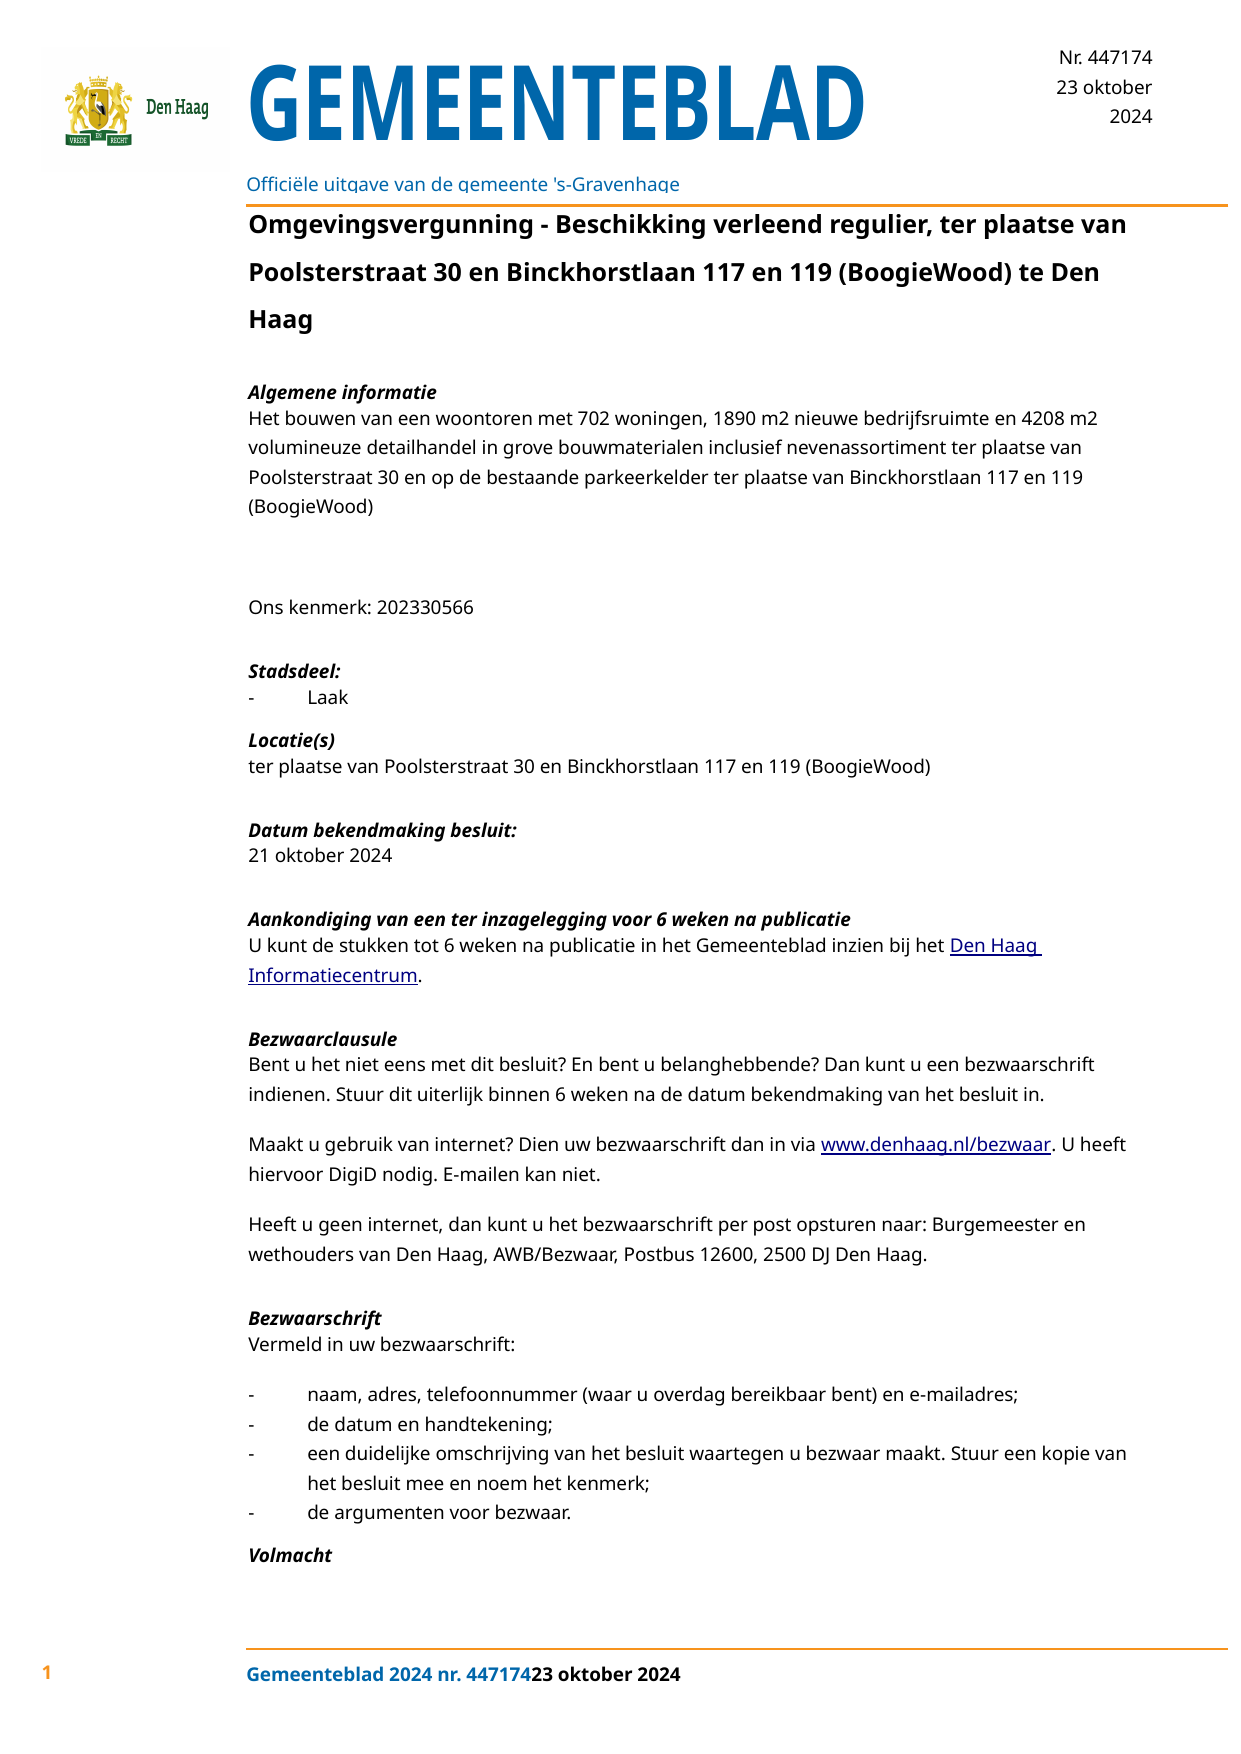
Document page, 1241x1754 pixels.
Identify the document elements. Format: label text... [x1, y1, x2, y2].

text Aankondiging van een ter inzagelegging voor 6 weken na publicatie [248, 907, 1152, 932]
text Locatie(s) [248, 727, 1152, 753]
text 21 oktober 2024 [248, 843, 1152, 868]
text Heeft u geen internet, dan kunt u het bezwaarschrift per post opsturen naar: Burgemeester en wethouders van Den Haag, AWB/Bezwaar, Postbus 12600, 2500 DJ Den Haag. [248, 1212, 1152, 1267]
text Bent u het niet eens met dit besluit? En bent u belanghebbende? Dan kunt u een bezwaarschrift indienen. Stuur dit uiterlijk binnen 6 weken na de datum bekendmaking van het besluit in. [248, 1052, 1152, 1107]
text U kunt de stukken tot 6 weken na publicatie in het Gemeenteblad inzien bij het Den Haag Informatiecentrum. [248, 932, 1152, 988]
text ter plaatse van Poolsterstraat 30 en Binckhorstlaan 117 en 119 (BoogieWood) [248, 753, 1152, 779]
list de argumenten voor bezwaar. [248, 1499, 1152, 1525]
text Maakt u gebruik van internet? Dien uw bezwaarschrift dan in via www.denhaag.nl/bezwaar. U heeft hiervoor DigiD nodig. E-mailen kan niet. [248, 1132, 1152, 1187]
text Vermeld in uw bezwaarschrift: [248, 1331, 1152, 1357]
text Datum bekendmaking besluit: [248, 817, 1152, 843]
text Bezwaarclausule [248, 1026, 1152, 1052]
list Laak [248, 684, 1152, 710]
list een duidelijke omschrijving van het besluit waartegen u bezwaar maakt. Stuur een kopie van het besluit mee en noem het kenmerk; [248, 1440, 1152, 1496]
text Stadsdeel: [248, 658, 1152, 684]
list naam, adres, telefoonnummer (waar u overdag bereikbaar bent) en e-mailadres; [248, 1381, 1152, 1407]
list de datum en handtekening; [248, 1411, 1152, 1437]
text Volmacht [248, 1543, 1152, 1568]
text Ons kenmerk: 202330566 [248, 594, 1152, 620]
picture [41, 47, 231, 172]
text Bezwaarschrift [248, 1305, 1152, 1331]
text Het bouwen van een woontoren met 702 woningen, 1890 m2 nieuwe bedrijfsruimte en 4208 m2 volumineuze detailhandel in grove bouwmaterialen inclusief nevenassortiment ter plaatse van Poolsterstraat 30 en op de bestaande parkeerkelder ter plaatse van Binckhorstlaan 117 en 119 (BoogieWood) [248, 405, 1152, 519]
text Omgevingsvergunning - Beschikking verleend regulier, ter plaatse van Poolsterstraat 30 en Binckhorstlaan 117 en 119 (BoogieWood) te Den Haag [248, 207, 1152, 336]
text Algemene informatie [248, 379, 1152, 405]
